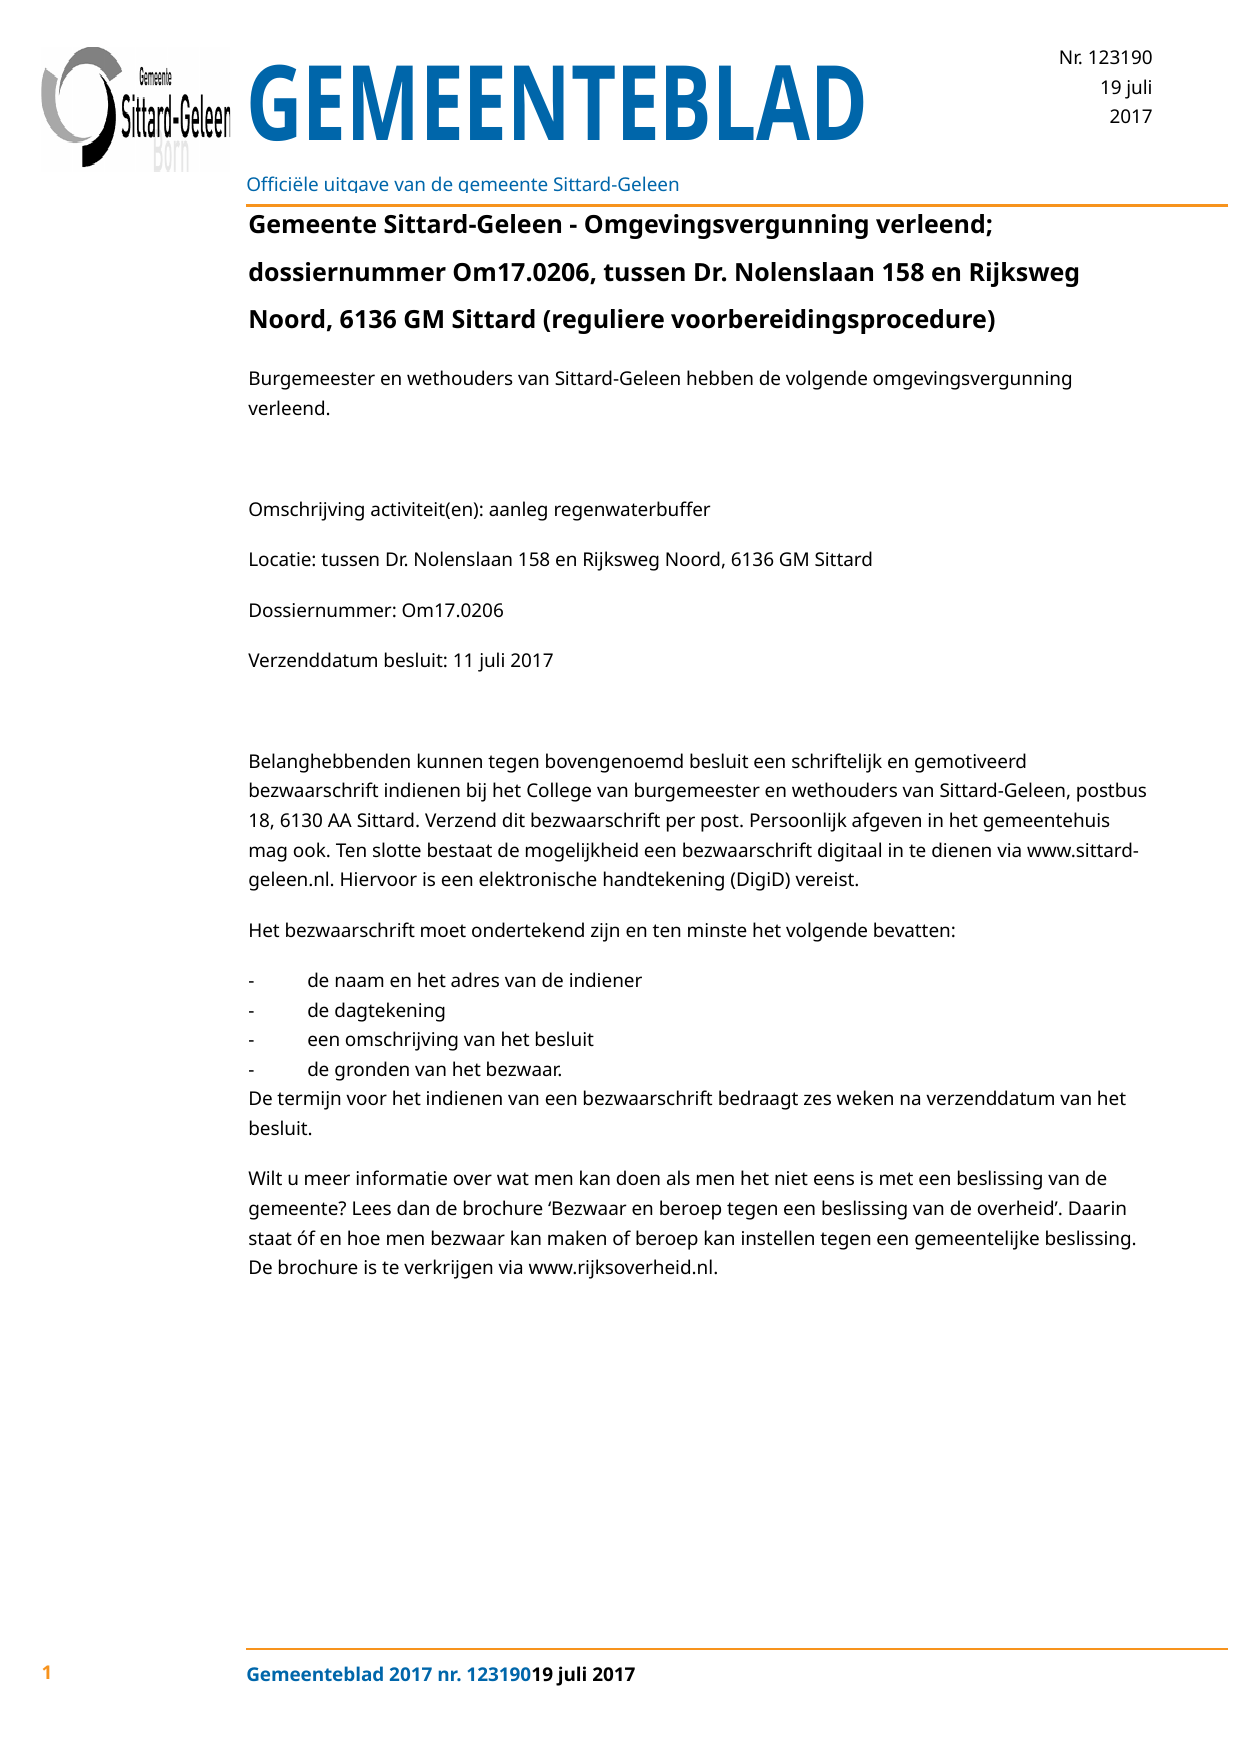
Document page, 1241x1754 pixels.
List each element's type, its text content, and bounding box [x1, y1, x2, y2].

picture [41, 47, 231, 172]
list de naam en het adres van de indiener [248, 967, 1152, 993]
list de gronden van het bezwaar. [248, 1056, 1152, 1082]
text Locatie: tussen Dr. Nolenslaan 158 en Rijksweg Noord, 6136 GM Sittard [248, 546, 1152, 572]
text Belanghebbenden kunnen tegen bovengenoemd besluit een schriftelijk en gemotiveerd bezwaarschrift indienen bij het College van burgemeester en wethouders van Sittard-Geleen, postbus 18, 6130 AA Sittard. Verzend dit bezwaarschrift per post. Persoonlijk afgeven in het gemeentehuis mag ook. Ten slotte bestaat de mogelijkheid een bezwaarschrift digitaal in te dienen via www.sittard-geleen.nl. Hiervoor is een elektronische handtekening (DigiD) vereist. [248, 748, 1152, 892]
text Burgemeester en wethouders van Sittard-Geleen hebben de volgende omgevingsvergunning verleend. [248, 366, 1152, 421]
text Wilt u meer informatie over wat men kan doen als men het niet eens is met een beslissing van de gemeente? Lees dan de brochure ‘Bezwaar en beroep tegen een beslissing van de overheid’. Daarin staat óf en hoe men bezwaar kan maken of beroep kan instellen tegen een gemeentelijke beslissing. De brochure is te verkrijgen via www.rijksoverheid.nl. [248, 1166, 1152, 1280]
list een omschrijving van het besluit [248, 1026, 1152, 1052]
text Gemeente Sittard-Geleen - Omgevingsvergunning verleend; dossiernummer Om17.0206, tussen Dr. Nolenslaan 158 en Rijksweg Noord, 6136 GM Sittard (reguliere voorbereidingsprocedure) [248, 207, 1152, 336]
list de dagtekening [248, 997, 1152, 1022]
text Verzenddatum besluit: 11 juli 2017 [248, 647, 1152, 673]
text Omschrijving activiteit(en): aanleg regenwaterbuffer [248, 496, 1152, 522]
text De termijn voor het indienen van een bezwaarschrift bedraagt zes weken na verzenddatum van het besluit. [248, 1086, 1152, 1141]
text Het bezwaarschrift moet ondertekend zijn en ten minste het volgende bevatten: [248, 917, 1152, 942]
text Dossiernummer: Om17.0206 [248, 597, 1152, 622]
